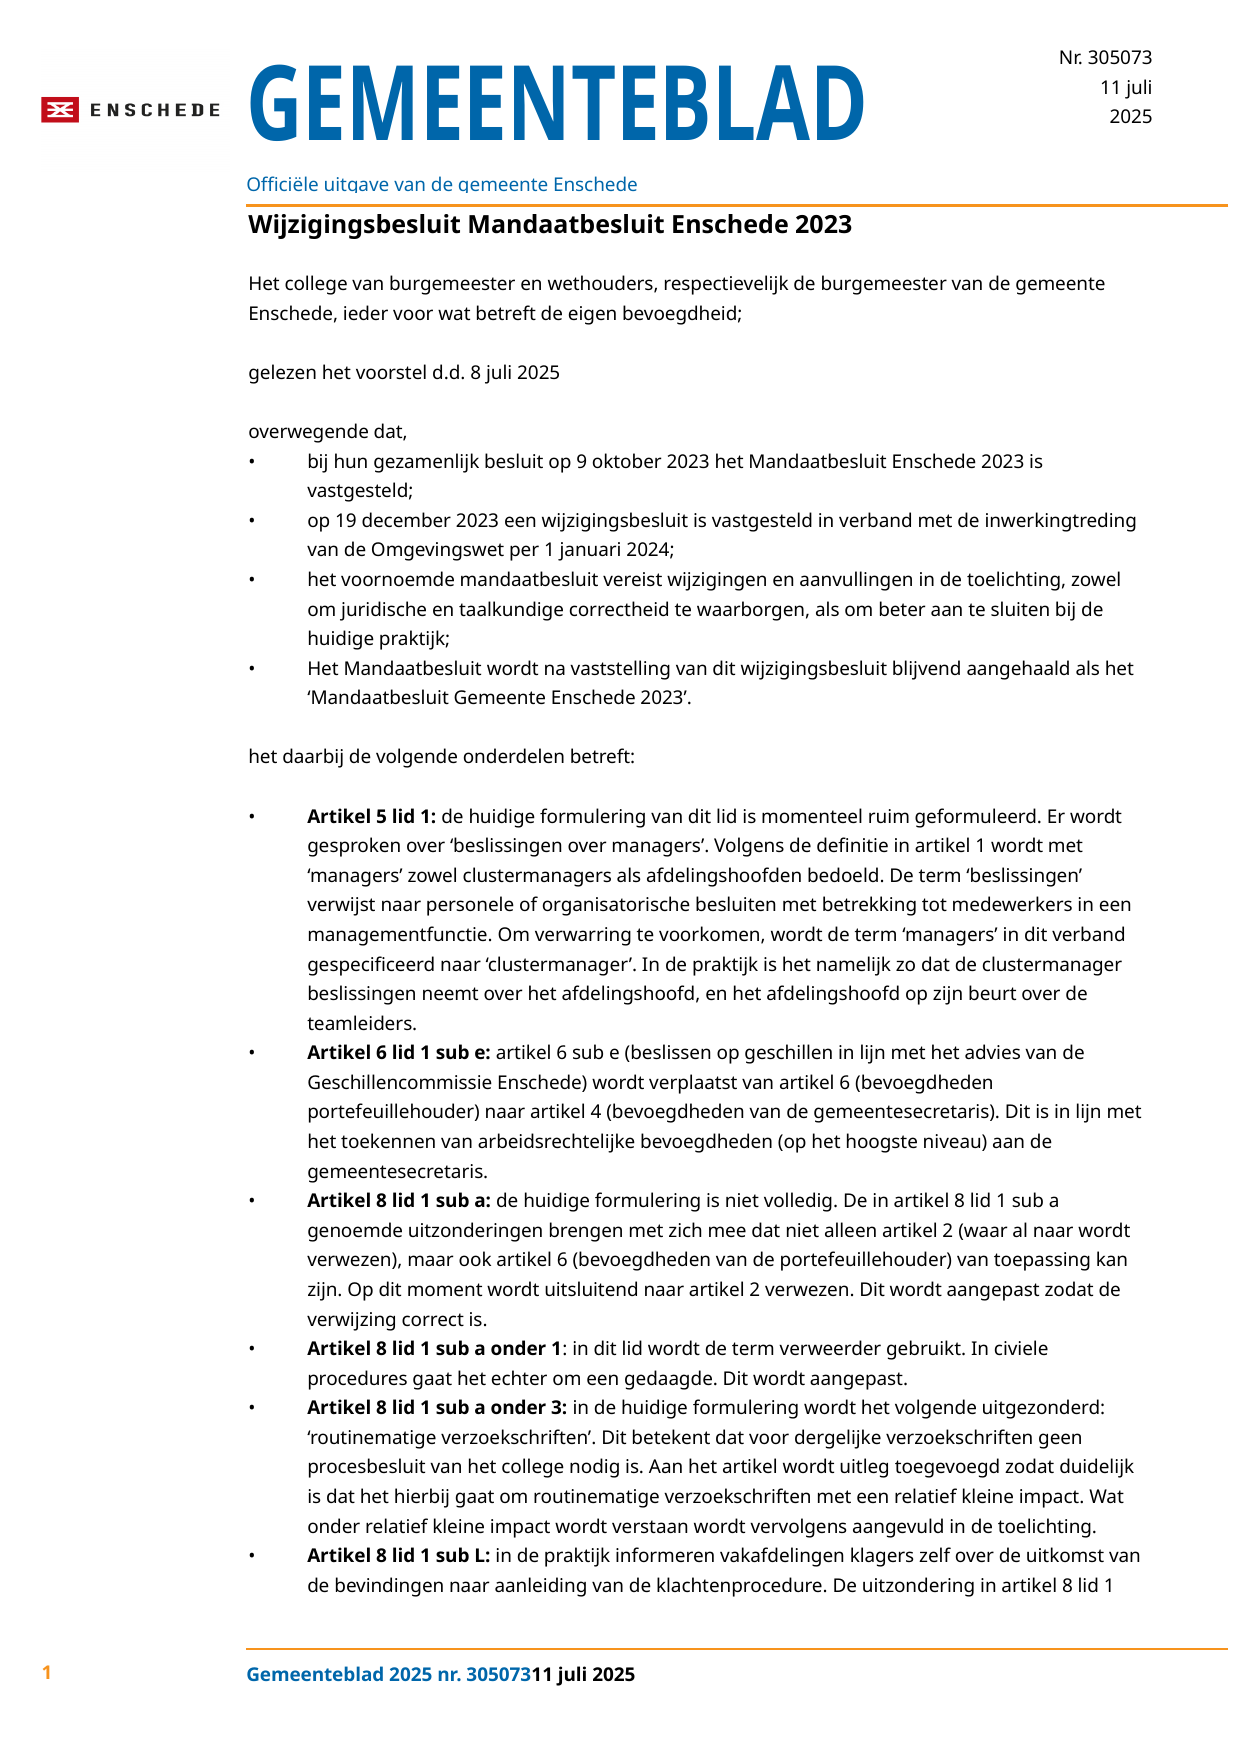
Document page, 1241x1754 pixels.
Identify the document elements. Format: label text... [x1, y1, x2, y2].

text overwegende dat, [248, 418, 1152, 444]
list op 19 december 2023 een wijzigingsbesluit is vastgesteld in verband met de inwerkingtreding van de Omgevingswet per 1 januari 2024; [248, 507, 1152, 562]
list Artikel 8 lid 1 sub a onder 1: in dit lid wordt de term verweerder gebruikt. In civiele procedures gaat het echter om een gedaagde. Dit wordt aangepast. [248, 1335, 1152, 1391]
text gelezen het voorstel d.d. 8 juli 2025 [248, 359, 1152, 385]
list Artikel 8 lid 1 sub a: de huidige formulering is niet volledig. De in artikel 8 lid 1 sub a genoemde uitzonderingen brengen met zich mee dat niet alleen artikel 2 (waar al naar wordt verwezen), maar ook artikel 6 (bevoegdheden van de portefeuillehouder) van toepassing kan zijn. Op dit moment wordt uitsluitend naar artikel 2 verwezen. Dit wordt aangepast zodat de verwijzing correct is. [248, 1187, 1152, 1331]
list Artikel 5 lid 1: de huidige formulering van dit lid is momenteel ruim geformuleerd. Er wordt gesproken over ‘beslissingen over managers’. Volgens de definitie in artikel 1 wordt met ‘managers’ zowel clustermanagers als afdelingshoofden bedoeld. De term ‘beslissingen’ verwijst naar personele of organisatorische besluiten met betrekking tot medewerkers in een managementfunctie. Om verwarring te voorkomen, wordt de term ‘managers’ in dit verband gespecificeerd naar ‘clustermanager’. In de praktijk is het namelijk zo dat de clustermanager beslissingen neemt over het afdelingshoofd, en het afdelingshoofd op zijn beurt over de teamleiders. [248, 803, 1152, 1036]
text het daarbij de volgende onderdelen betreft: [248, 744, 1152, 769]
list Artikel 8 lid 1 sub a onder 3: in de huidige formulering wordt het volgende uitgezonderd: ‘routinematige verzoekschriften’. Dit betekent dat voor dergelijke verzoekschriften geen procesbesluit van het college nodig is. Aan het artikel wordt uitleg toegevoegd zodat duidelijk is dat het hierbij gaat om routinematige verzoekschriften met een relatief kleine impact. Wat onder relatief kleine impact wordt verstaan wordt vervolgens aangevuld in de toelichting. [248, 1394, 1152, 1538]
list het voornoemde mandaatbesluit vereist wijzigingen en aanvullingen in de toelichting, zowel om juridische en taalkundige correctheid te waarborgen, als om beter aan te sluiten bij de huidige praktijk; [248, 566, 1152, 651]
list Het Mandaatbesluit wordt na vaststelling van dit wijzigingsbesluit blijvend aangehaald als het ‘Mandaatbesluit Gemeente Enschede 2023’. [248, 655, 1152, 710]
text Het college van burgemeester en wethouders, respectievelijk de burgemeester van de gemeente Enschede, ieder voor wat betreft de eigen bevoegdheid; [248, 270, 1152, 326]
list bij hun gezamenlijk besluit op 9 oktober 2023 het Mandaatbesluit Enschede 2023 is vastgesteld; [248, 448, 1152, 503]
list Artikel 8 lid 1 sub L: in de praktijk informeren vakafdelingen klagers zelf over de uitkomst van de bevindingen naar aanleiding van de klachtenprocedure. De uitzondering in artikel 8 lid 1 [248, 1542, 1152, 1598]
text Wijzigingsbesluit Mandaatbesluit Enschede 2023 [248, 207, 1152, 241]
list Artikel 6 lid 1 sub e: artikel 6 sub e (beslissen op geschillen in lijn met het advies van de Geschillencommissie Enschede) wordt verplaatst van artikel 6 (bevoegdheden portefeuillehouder) naar artikel 4 (bevoegdheden van de gemeentesecretaris). Dit is in lijn met het toekennen van arbeidsrechtelijke bevoegdheden (op het hoogste niveau) aan de gemeentesecretaris. [248, 1039, 1152, 1183]
picture [41, 47, 231, 172]
